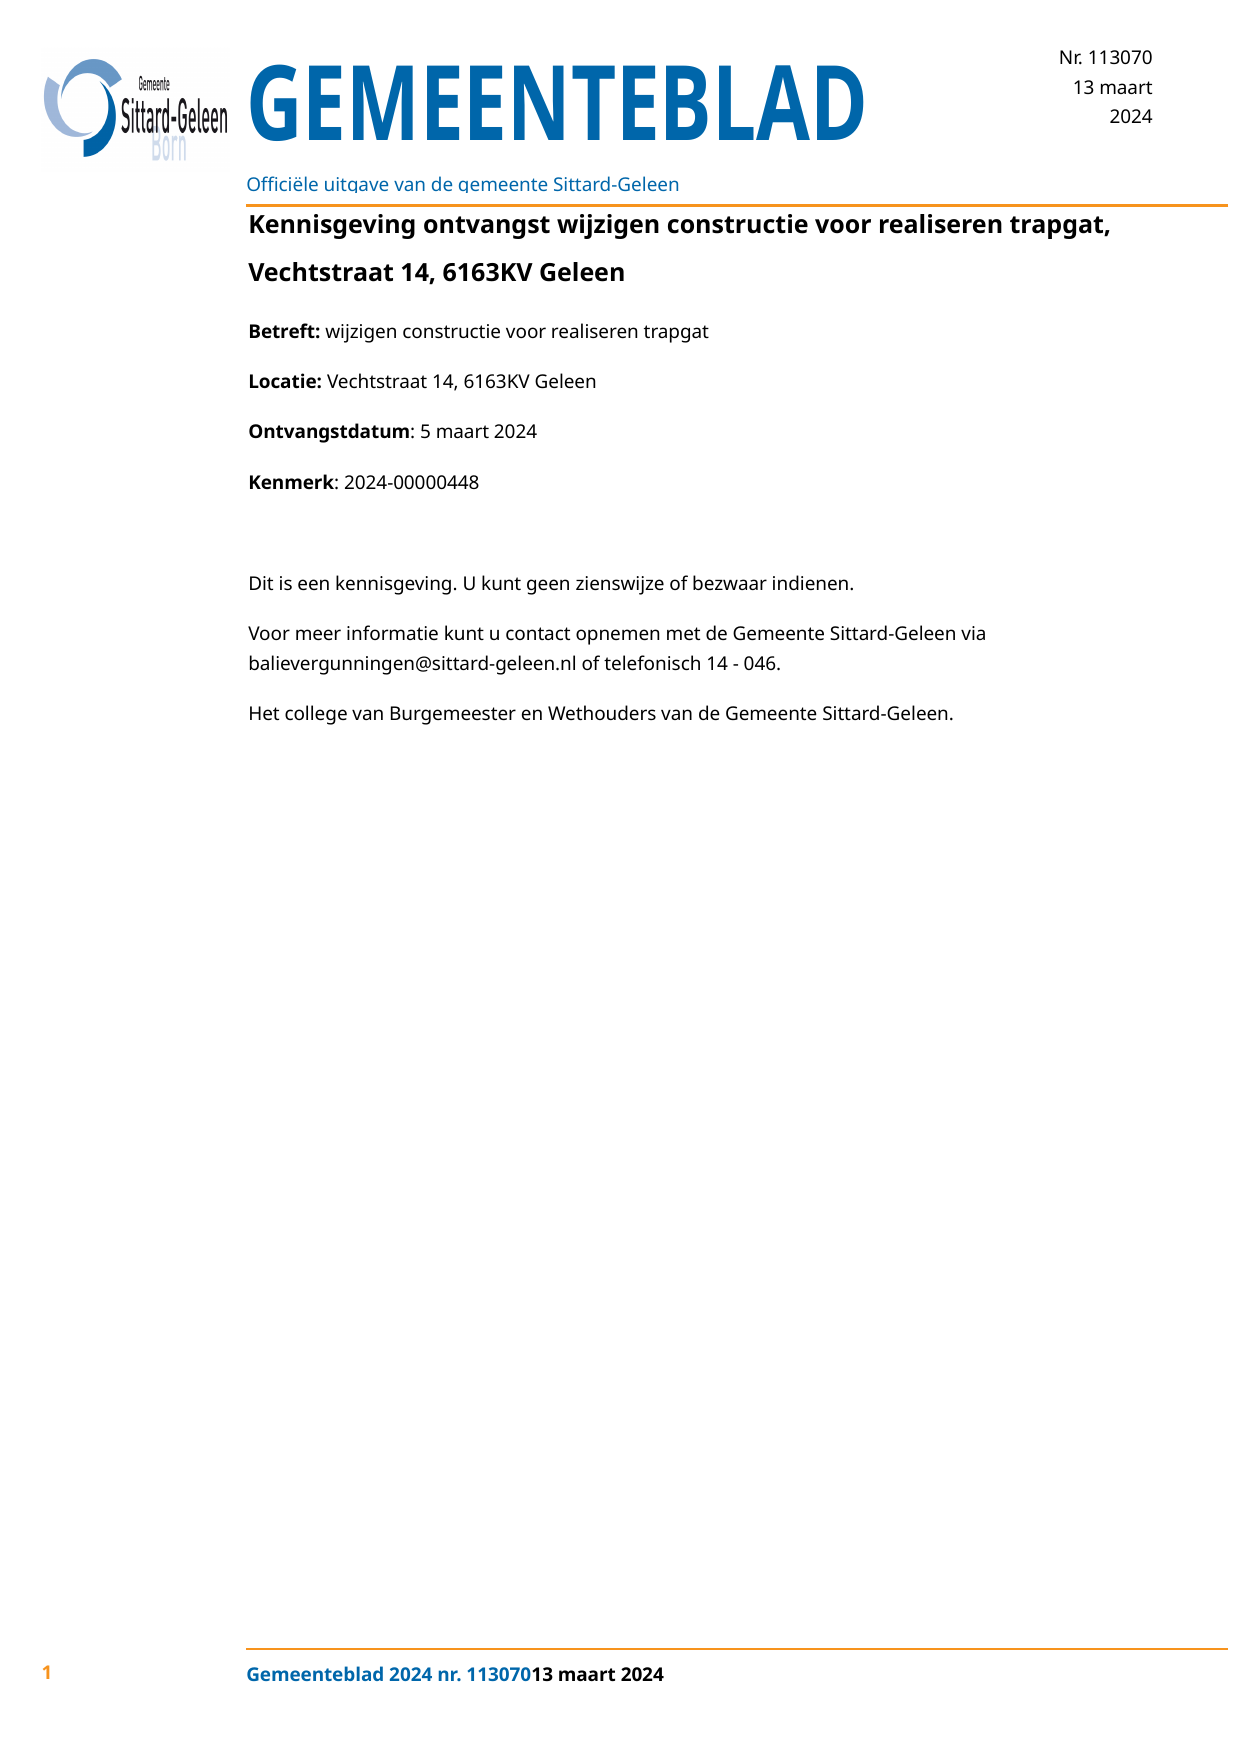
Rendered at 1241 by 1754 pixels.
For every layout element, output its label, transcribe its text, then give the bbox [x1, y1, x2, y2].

text Voor meer informatie kunt u contact opnemen met de Gemeente Sittard-Geleen via balievergunningen@sittard-geleen.nl of telefonisch 14 - 046. [248, 620, 1152, 676]
text Dit is een kennisgeving. U kunt geen zienswijze of bezwaar indienen. [248, 570, 1152, 596]
text Betreft: wijzigen constructie voor realiseren trapgat [248, 318, 1152, 344]
picture [41, 47, 231, 172]
text Ontvangstdatum: 5 maart 2024 [248, 419, 1152, 444]
text Het college van Burgemeester en Wethouders van de Gemeente Sittard-Geleen. [248, 700, 1152, 726]
text Locatie: Vechtstraat 14, 6163KV Geleen [248, 368, 1152, 394]
text Kenmerk: 2024-00000448 [248, 469, 1152, 495]
text Kennisgeving ontvangst wijzigen constructie voor realiseren trapgat, Vechtstraat 14, 6163KV Geleen [248, 207, 1152, 288]
